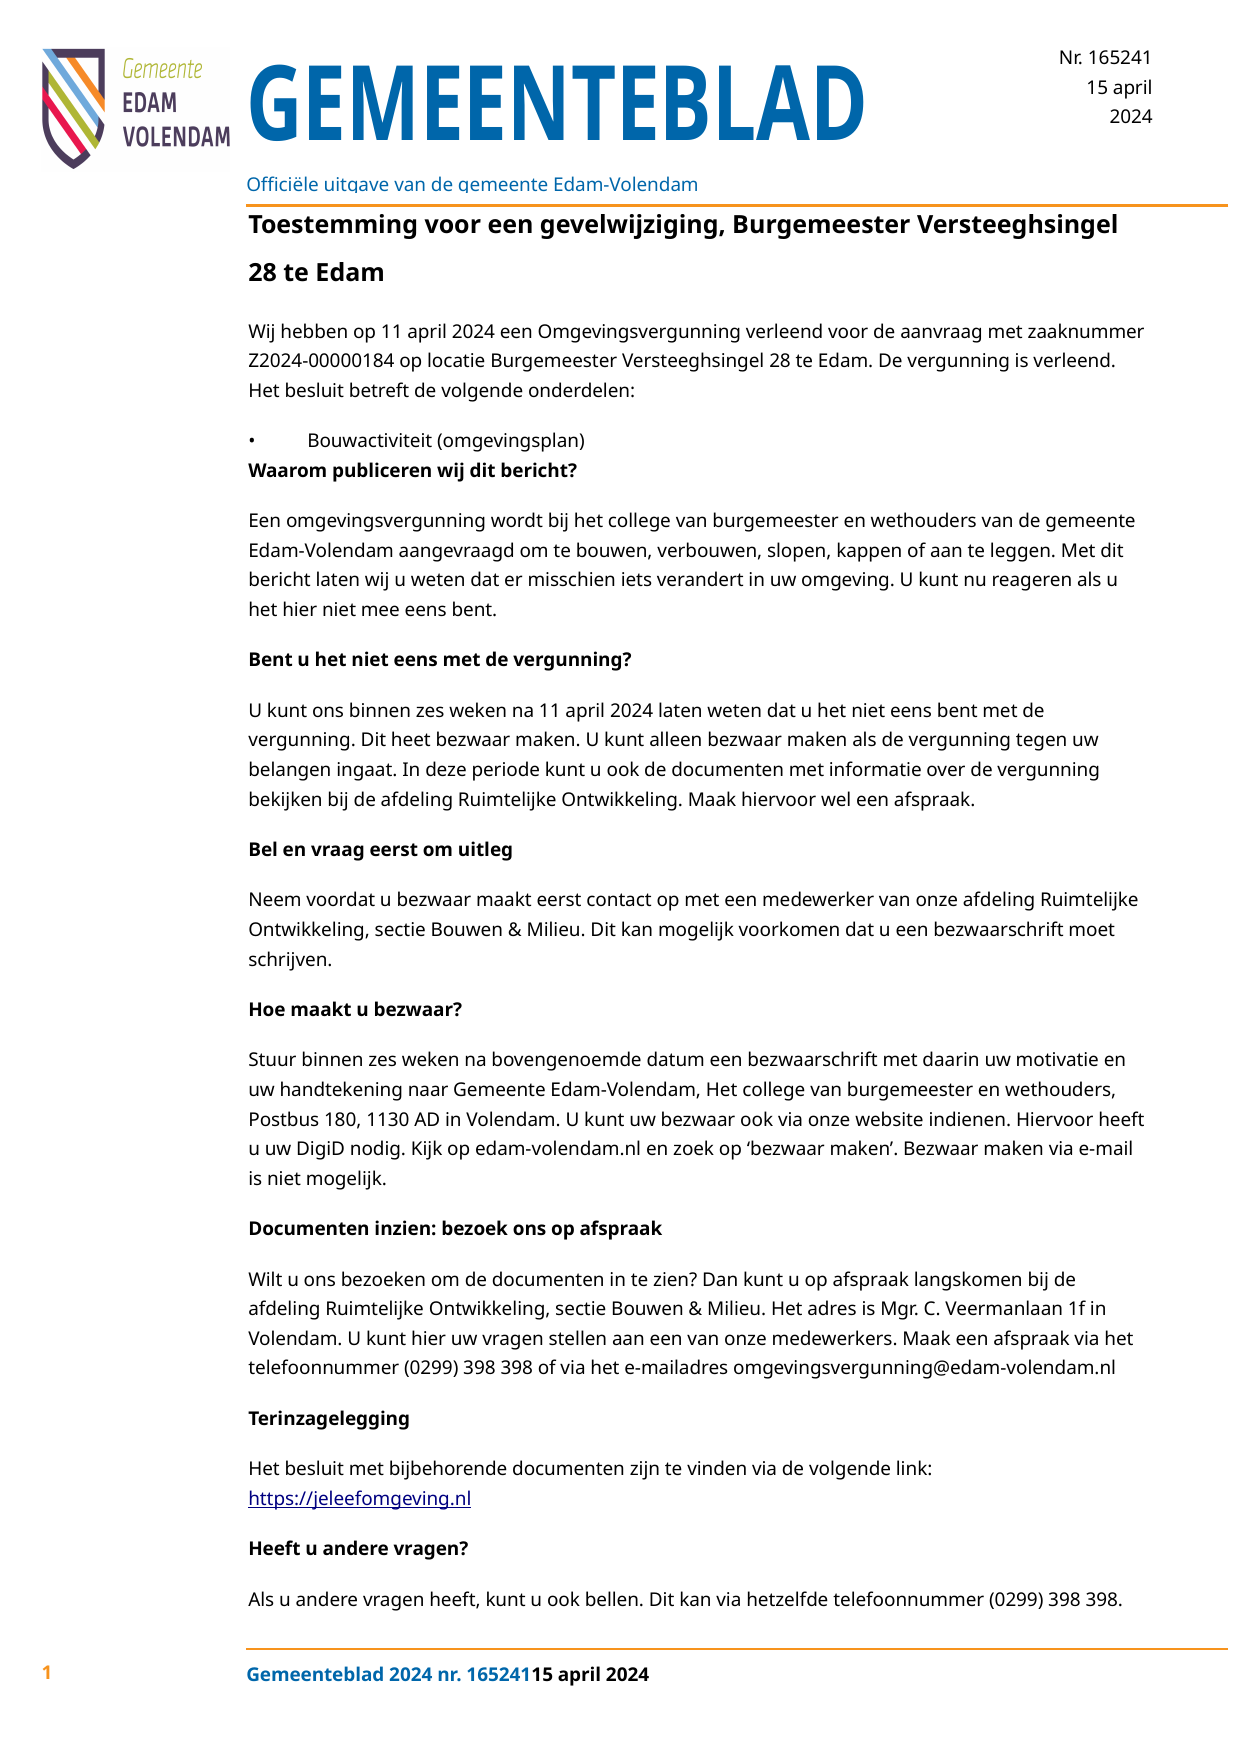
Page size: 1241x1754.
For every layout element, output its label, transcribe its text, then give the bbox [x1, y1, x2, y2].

text U kunt ons binnen zes weken na 11 april 2024 laten weten dat u het niet eens bent met de vergunning. Dit heet bezwaar maken. U kunt alleen bezwaar maken als de vergunning tegen uw belangen ingaat. In deze periode kunt u ook de documenten met informatie over de vergunning bekijken bij de afdeling Ruimtelijke Ontwikkeling. Maak hiervoor wel een afspraak. [248, 697, 1152, 812]
text Toestemming voor een gevelwijziging, Burgemeester Versteeghsingel 28 te Edam [248, 207, 1152, 288]
text Waarom publiceren wij dit bericht? [248, 457, 1152, 483]
picture [41, 47, 231, 172]
text Bel en vraag eerst om uitleg [248, 836, 1152, 862]
text Heeft u andere vragen? [248, 1535, 1152, 1561]
text Neem voordat u bezwaar maakt eerst contact op met een medewerker van onze afdeling Ruimtelijke Ontwikkeling, sectie Bouwen & Milieu. Dit kan mogelijk voorkomen dat u een bezwaarschrift moet schrijven. [248, 887, 1152, 972]
text Een omgevingsvergunning wordt bij het college van burgemeester en wethouders van de gemeente Edam-Volendam aangevraagd om te bouwen, verbouwen, slopen, kappen of aan te leggen. Met dit bericht laten wij u weten dat er misschien iets verandert in uw omgeving. U kunt nu reageren als u het hier niet mee eens bent. [248, 507, 1152, 622]
text Documenten inzien: bezoek ons op afspraak [248, 1215, 1152, 1241]
text Stuur binnen zes weken na bovengenoemde datum een bezwaarschrift met daarin uw motivatie en uw handtekening naar Gemeente Edam-Volendam, Het college van burgemeester en wethouders, Postbus 180, 1130 AD in Volendam. U kunt uw bezwaar ook via onze website indienen. Hiervoor heeft u uw DigiD nodig. Kijk op edam-volendam.nl en zoek op ‘bezwaar maken’. Bezwaar maken via e-mail is niet mogelijk. [248, 1047, 1152, 1191]
text Terinzagelegging [248, 1405, 1152, 1431]
text Hoe maakt u bezwaar? [248, 996, 1152, 1022]
text Bent u het niet eens met de vergunning? [248, 647, 1152, 672]
text Wilt u ons bezoeken om de documenten in te zien? Dan kunt u op afspraak langskomen bij de afdeling Ruimtelijke Ontwikkeling, sectie Bouwen & Milieu. Het adres is Mgr. C. Veermanlaan 1f in Volendam. U kunt hier uw vragen stellen aan een van onze medewerkers. Maak een afspraak via het telefoonnummer (0299) 398 398 of via het e-mailadres omgevingsvergunning@edam-volendam.nl [248, 1266, 1152, 1380]
list Bouwactiviteit (omgevingsplan) [248, 427, 1152, 453]
text Als u andere vragen heeft, kunt u ook bellen. Dit kan via hetzelfde telefoonnummer (0299) 398 398. [248, 1586, 1152, 1612]
text Het besluit met bijbehorende documenten zijn te vinden via de volgende link: https://jeleefomgeving.nl [248, 1455, 1152, 1511]
text Wij hebben op 11 april 2024 een Omgevingsvergunning verleend voor de aanvraag met zaaknummer Z2024-00000184 op locatie Burgemeester Versteeghsingel 28 te Edam. De vergunning is verleend. Het besluit betreft de volgende onderdelen: [248, 318, 1152, 403]
